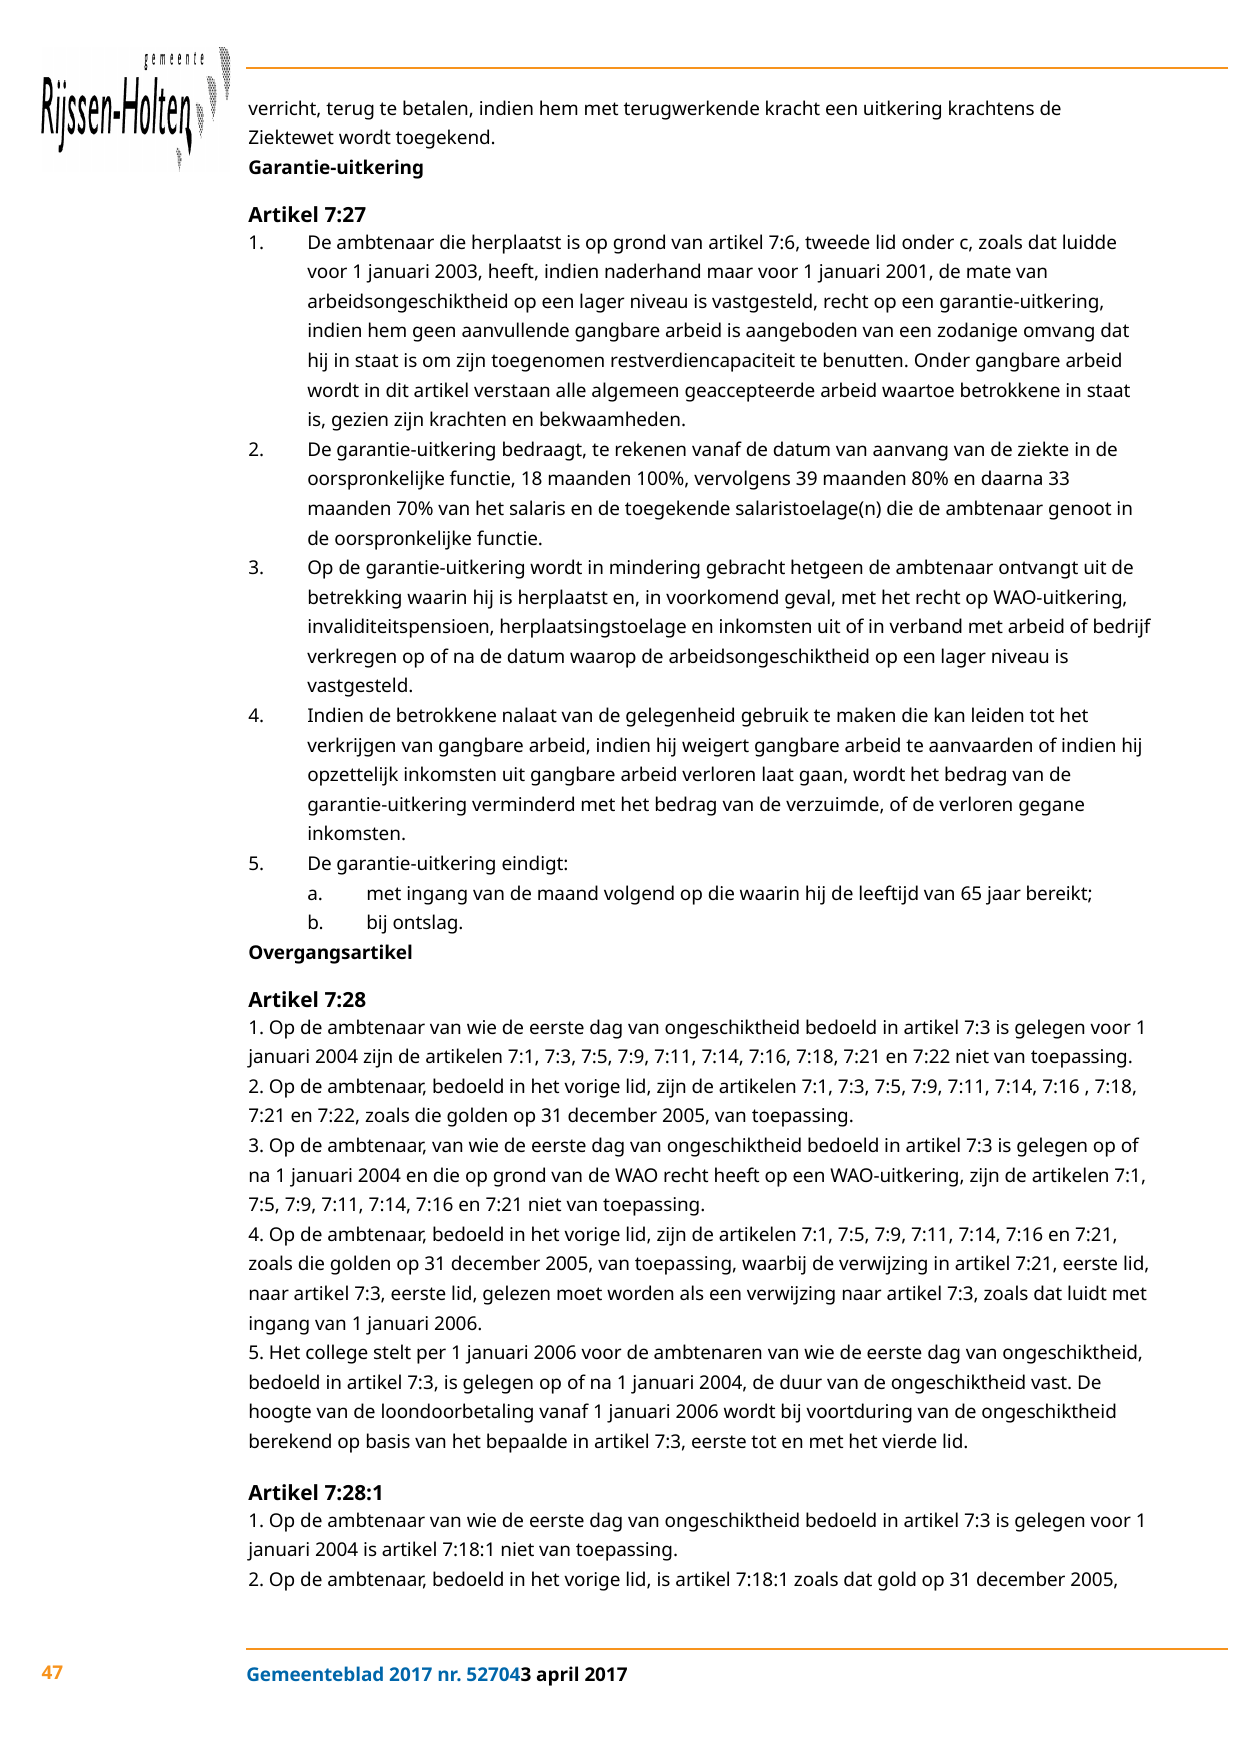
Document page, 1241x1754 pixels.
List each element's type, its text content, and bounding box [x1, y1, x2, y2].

list De garantie-uitkering eindigt: [248, 850, 1152, 876]
list De garantie-uitkering bedraagt, te rekenen vanaf de datum van aanvang van de ziekte in de oorspronkelijke functie, 18 maanden 100%, vervolgens 39 maanden 80% en daarna 33 maanden 70% van het salaris en de toegekende salaristoelage(n) die de ambtenaar genoot in de oorspronkelijke functie. [248, 436, 1152, 551]
text 1. Op de ambtenaar van wie de eerste dag van ongeschiktheid bedoeld in artikel 7:3 is gelegen voor 1 januari 2004 zijn de artikelen 7:1, 7:3, 7:5, 7:9, 7:11, 7:14, 7:16, 7:18, 7:21 en 7:22 niet van toepassing. [248, 1014, 1152, 1069]
text Artikel 7:27 [248, 201, 1152, 229]
text Artikel 7:28:1 [248, 1478, 1152, 1507]
picture [41, 47, 231, 172]
list bij ontslag. [307, 909, 1152, 935]
text 5. Het college stelt per 1 januari 2006 voor de ambtenaren van wie de eerste dag van ongeschiktheid, bedoeld in artikel 7:3, is gelegen op of na 1 januari 2004, de duur van de ongeschiktheid vast. De hoogte van de loondoorbetaling vanaf 1 januari 2006 wordt bij voortduring van de ongeschiktheid berekend op basis van het bepaalde in artikel 7:3, eerste tot en met het vierde lid. [248, 1339, 1152, 1454]
list met ingang van de maand volgend op die waarin hij de leeftijd van 65 jaar bereikt; [307, 880, 1152, 906]
list De ambtenaar die herplaatst is op grond van artikel 7:6, tweede lid onder c, zoals dat luidde voor 1 januari 2003, heeft, indien naderhand maar voor 1 januari 2001, de mate van arbeidsongeschiktheid op een lager niveau is vastgesteld, recht op een garantie-uitkering, indien hem geen aanvullende gangbare arbeid is aangeboden van een zodanige omvang dat hij in staat is om zijn toegenomen restverdiencapaciteit te benutten. Onder gangbare arbeid wordt in dit artikel verstaan alle algemeen geaccepteerde arbeid waartoe betrokkene in staat is, gezien zijn krachten en bekwaamheden. [248, 229, 1152, 432]
list Op de garantie-uitkering wordt in mindering gebracht hetgeen de ambtenaar ontvangt uit de betrekking waarin hij is herplaatst en, in voorkomend geval, met het recht op WAO-uitkering, invaliditeitspensioen, herplaatsingstoelage en inkomsten uit of in verband met arbeid of bedrijf verkregen op of na de datum waarop de arbeidsongeschiktheid op een lager niveau is vastgesteld. [248, 554, 1152, 698]
text 2. Op de ambtenaar, bedoeld in het vorige lid, is artikel 7:18:1 zoals dat gold op 31 december 2005, [248, 1566, 1152, 1592]
text 1. Op de ambtenaar van wie de eerste dag van ongeschiktheid bedoeld in artikel 7:3 is gelegen voor 1 januari 2004 is artikel 7:18:1 niet van toepassing. [248, 1507, 1152, 1562]
text Overgangsartikel [248, 939, 1152, 965]
text verricht, terug te betalen, indien hem met terugwerkende kracht een uitkering krachtens de Ziektewet wordt toegekend. [248, 95, 1152, 150]
list Indien de betrokkene nalaat van de gelegenheid gebruik te maken die kan leiden tot het verkrijgen van gangbare arbeid, indien hij weigert gangbare arbeid te aanvaarden of indien hij opzettelijk inkomsten uit gangbare arbeid verloren laat gaan, wordt het bedrag van de garantie-uitkering verminderd met het bedrag van de verzuimde, of de verloren gegane inkomsten. [248, 702, 1152, 846]
text 3. Op de ambtenaar, van wie de eerste dag van ongeschiktheid bedoeld in artikel 7:3 is gelegen op of na 1 januari 2004 en die op grond van de WAO recht heeft op een WAO-uitkering, zijn de artikelen 7:1, 7:5, 7:9, 7:11, 7:14, 7:16 en 7:21 niet van toepassing. [248, 1132, 1152, 1217]
text 4. Op de ambtenaar, bedoeld in het vorige lid, zijn de artikelen 7:1, 7:5, 7:9, 7:11, 7:14, 7:16 en 7:21, zoals die golden op 31 december 2005, van toepassing, waarbij de verwijzing in artikel 7:21, eerste lid, naar artikel 7:3, eerste lid, gelezen moet worden als een verwijzing naar artikel 7:3, zoals dat luidt met ingang van 1 januari 2006. [248, 1221, 1152, 1336]
text 2. Op de ambtenaar, bedoeld in het vorige lid, zijn de artikelen 7:1, 7:3, 7:5, 7:9, 7:11, 7:14, 7:16 , 7:18, 7:21 en 7:22, zoals die golden op 31 december 2005, van toepassing. [248, 1073, 1152, 1128]
text Artikel 7:28 [248, 986, 1152, 1014]
text Garantie-uitkering [248, 154, 1152, 180]
